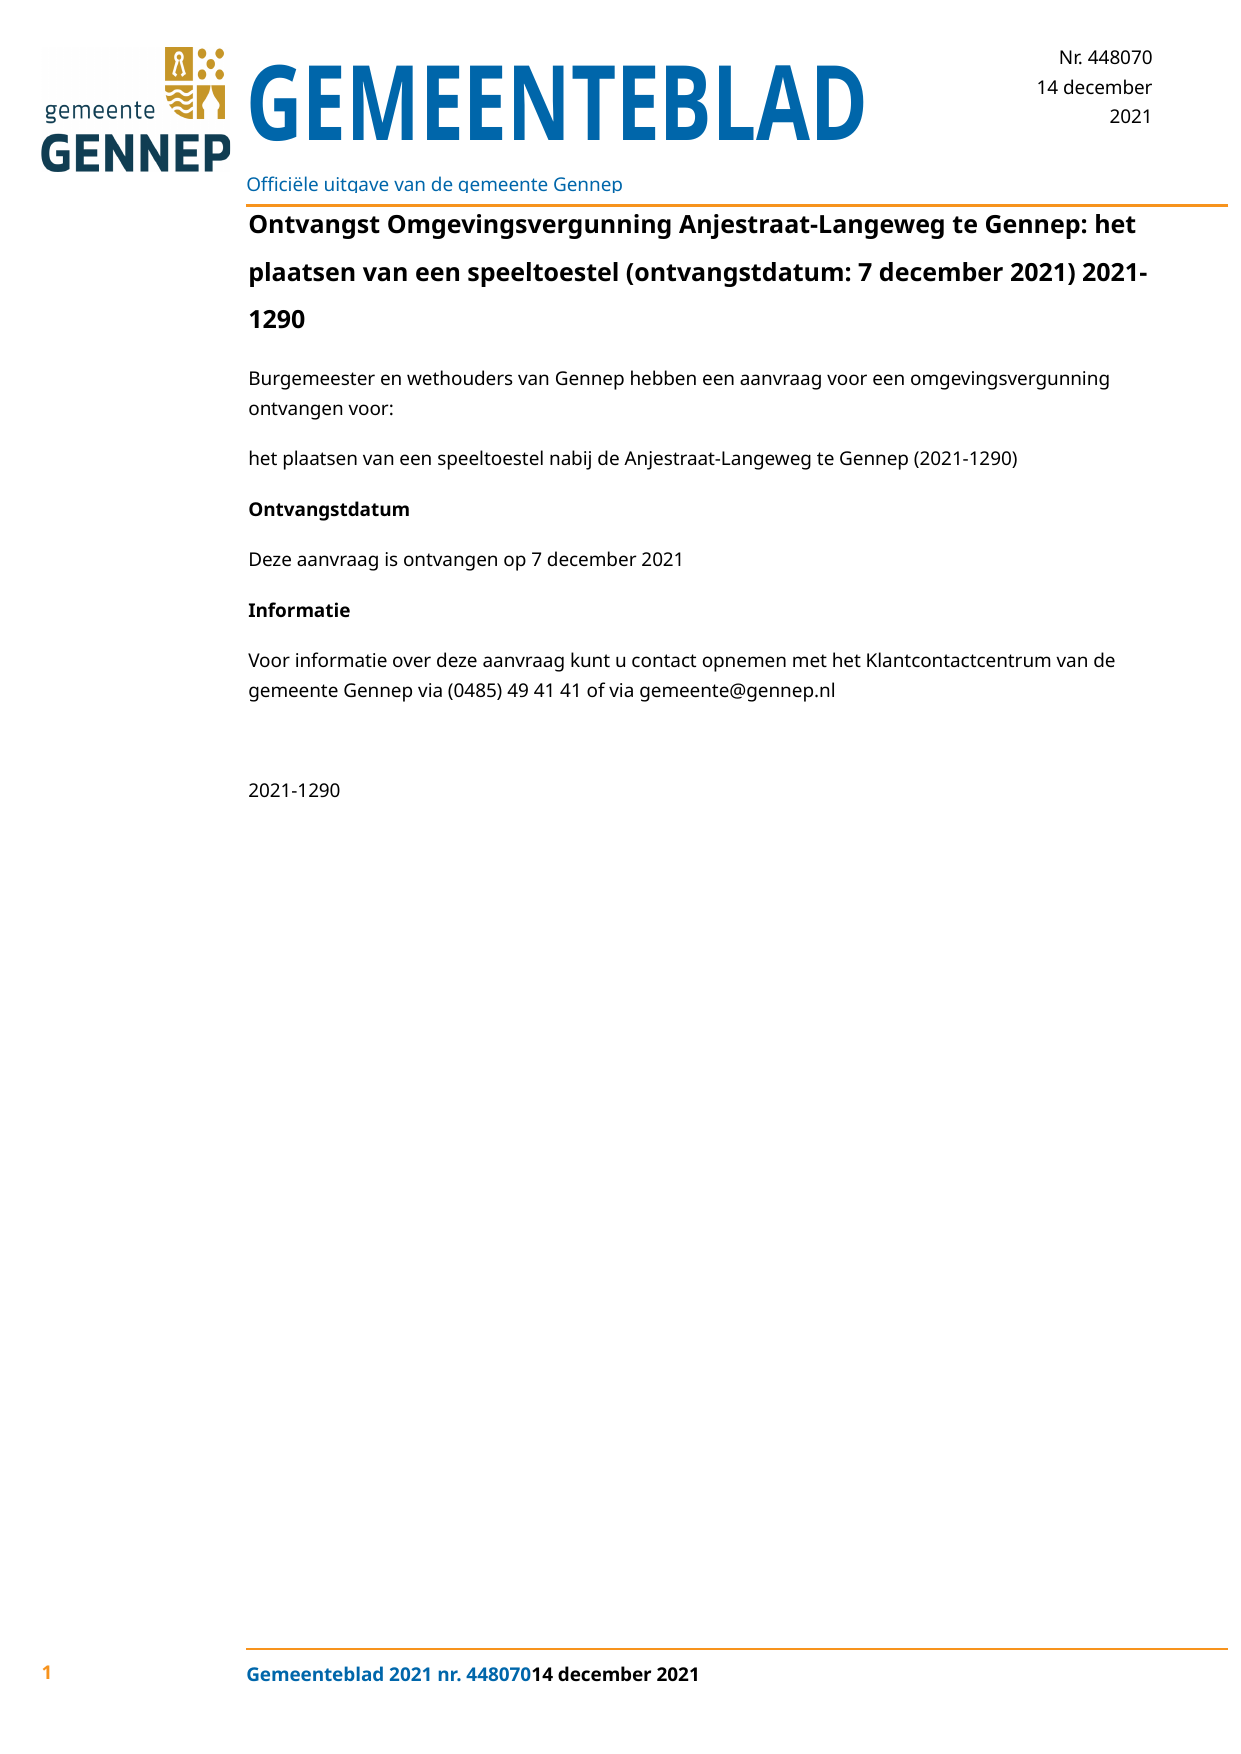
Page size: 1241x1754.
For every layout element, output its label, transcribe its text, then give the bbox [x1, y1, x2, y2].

text Deze aanvraag is ontvangen op 7 december 2021 [248, 546, 1152, 572]
text Informatie [248, 597, 1152, 622]
text Ontvangstdatum [248, 496, 1152, 522]
text Voor informatie over deze aanvraag kunt u contact opnemen met het Klantcontactcentrum van de gemeente Gennep via (0485) 49 41 41 of via gemeente@gennep.nl [248, 647, 1152, 702]
text Burgemeester en wethouders van Gennep hebben een aanvraag voor een omgevingsvergunning ontvangen voor: [248, 366, 1152, 421]
picture [41, 47, 231, 172]
text het plaatsen van een speeltoestel nabij de Anjestraat-Langeweg te Gennep (2021-1290) [248, 446, 1152, 471]
text 2021-1290 [248, 778, 1152, 803]
text Ontvangst Omgevingsvergunning Anjestraat-Langeweg te Gennep: het plaatsen van een speeltoestel (ontvangstdatum: 7 december 2021) 2021-1290 [248, 207, 1152, 336]
